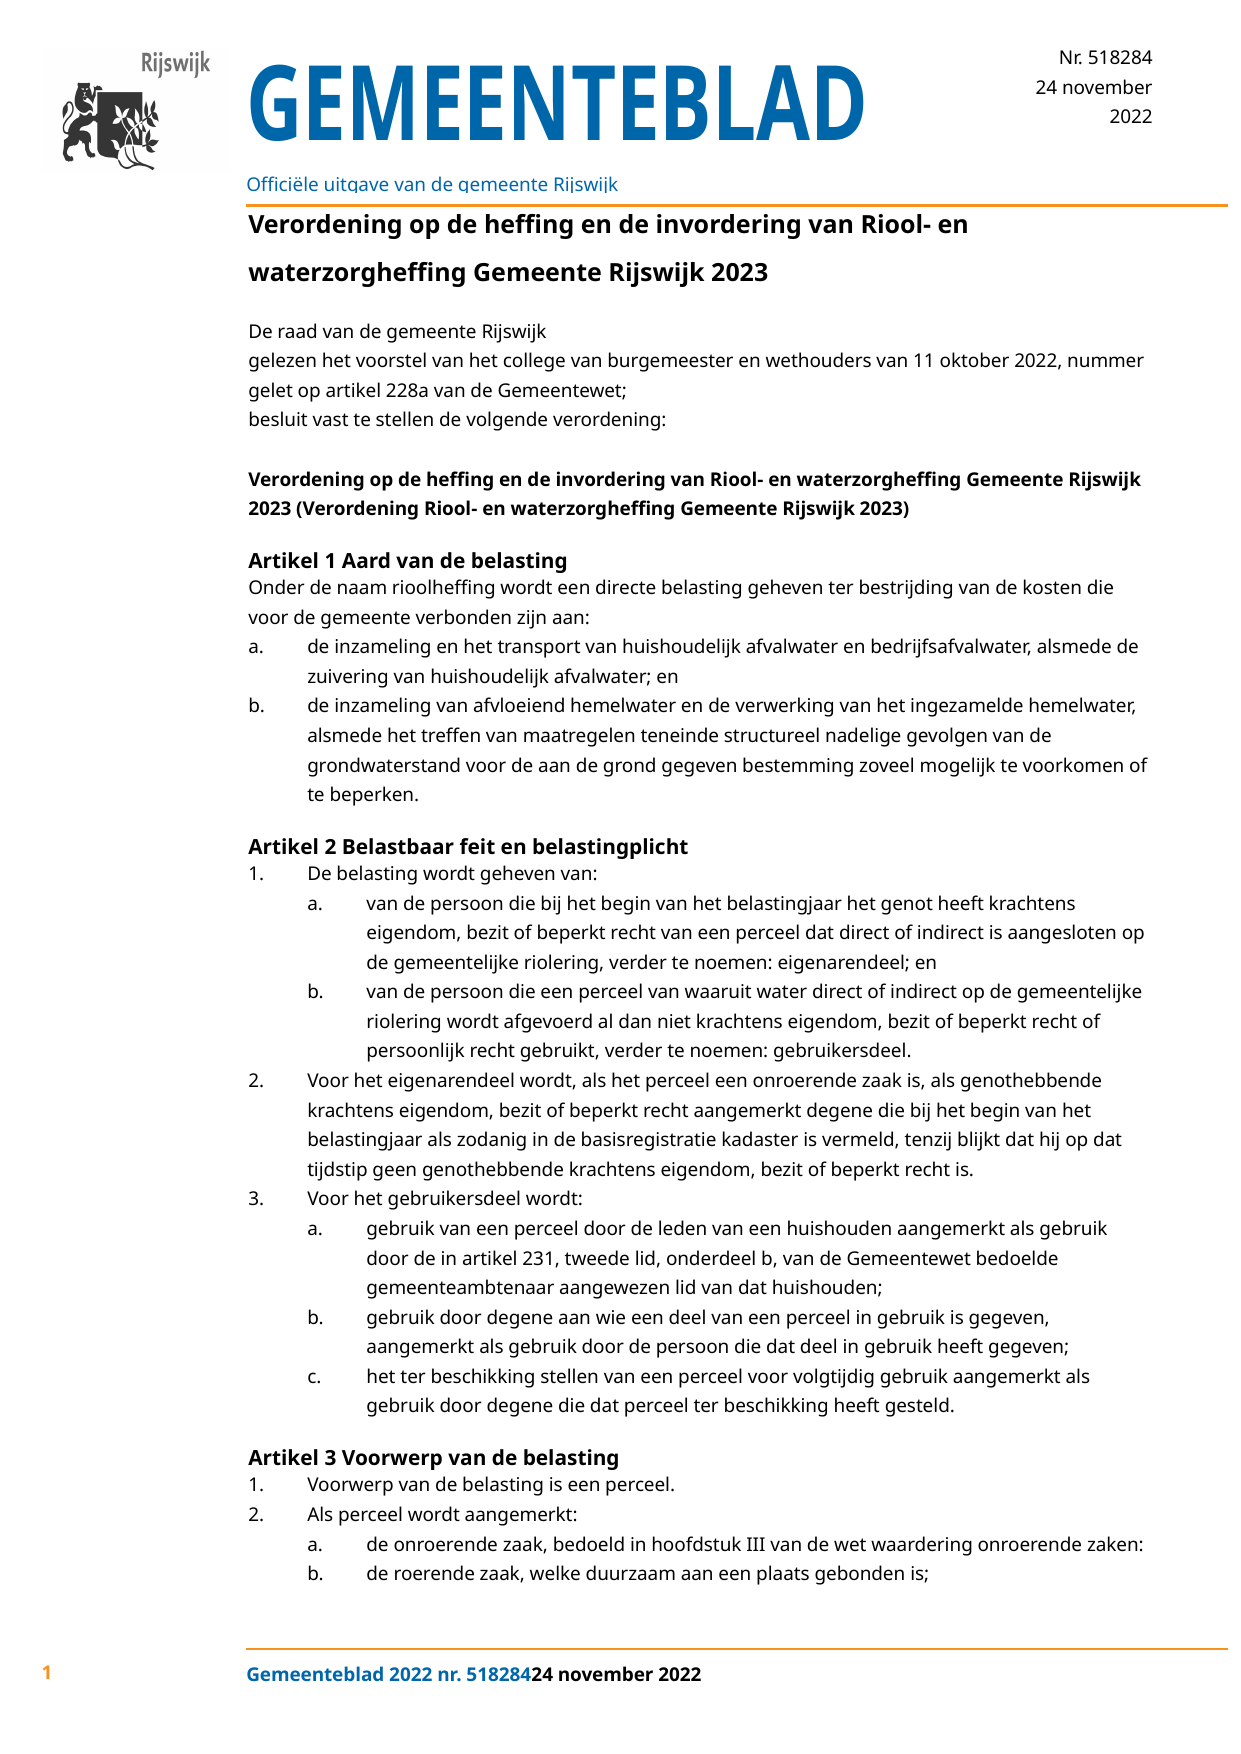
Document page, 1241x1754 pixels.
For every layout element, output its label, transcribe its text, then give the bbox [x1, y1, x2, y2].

text Artikel 3 Voorwerp van de belasting [248, 1443, 1152, 1472]
list de roerende zaak, welke duurzaam aan een plaats gebonden is; [307, 1560, 1152, 1586]
list Als perceel wordt aangemerkt: [248, 1501, 1152, 1527]
list de onroerende zaak, bedoeld in hoofdstuk III van de wet waardering onroerende zaken: [307, 1531, 1152, 1556]
text Verordening op de heffing en de invordering van Riool- en waterzorgheffing Gemeente Rijswijk 2023 [248, 207, 1152, 288]
list gebruik van een perceel door de leden van een huishouden aangemerkt als gebruik door de in artikel 231, tweede lid, onderdeel b, van de Gemeentewet bedoelde gemeenteambtenaar aangewezen lid van dat huishouden; [307, 1215, 1152, 1300]
list gebruik door degene aan wie een deel van een perceel in gebruik is gegeven, aangemerkt als gebruik door de persoon die dat deel in gebruik heeft gegeven; [307, 1304, 1152, 1359]
text gelet op artikel 228a van de Gemeentewet; [248, 377, 1152, 403]
list van de persoon die bij het begin van het belastingjaar het genot heeft krachtens eigendom, bezit of beperkt recht van een perceel dat direct of indirect is aangesloten op de gemeentelijke riolering, verder te noemen: eigenarendeel; en [307, 890, 1152, 975]
text Verordening op de heffing en de invordering van Riool- en waterzorgheffing Gemeente Rijswijk 2023 (Verordening Riool- en waterzorgheffing Gemeente Rijswijk 2023) [248, 466, 1152, 521]
picture [41, 47, 231, 172]
text gelezen het voorstel van het college van burgemeester en wethouders van 11 oktober 2022, nummer [248, 347, 1152, 373]
list de inzameling en het transport van huishoudelijk afvalwater en bedrijfsafvalwater, alsmede de zuivering van huishoudelijk afvalwater; en [248, 633, 1152, 689]
text Artikel 1 Aard van de belasting [248, 546, 1152, 574]
list Voor het eigenarendeel wordt, als het perceel een onroerende zaak is, als genothebbende krachtens eigendom, bezit of beperkt recht aangemerkt degene die bij het begin van het belastingjaar als zodanig in de basisregistratie kadaster is vermeld, tenzij blijkt dat hij op dat tijdstip geen genothebbende krachtens eigendom, bezit of beperkt recht is. [248, 1067, 1152, 1182]
list Voorwerp van de belasting is een perceel. [248, 1472, 1152, 1497]
list het ter beschikking stellen van een perceel voor volgtijdig gebruik aangemerkt als gebruik door degene die dat perceel ter beschikking heeft gesteld. [307, 1363, 1152, 1418]
text besluit vast te stellen de volgende verordening: [248, 407, 1152, 432]
text De raad van de gemeente Rijswijk [248, 318, 1152, 344]
list De belasting wordt geheven van: [248, 860, 1152, 886]
text Onder de naam rioolheffing wordt een directe belasting geheven ter bestrijding van de kosten die voor de gemeente verbonden zijn aan: [248, 574, 1152, 629]
list Voor het gebruikersdeel wordt: [248, 1186, 1152, 1211]
list van de persoon die een perceel van waaruit water direct of indirect op de gemeentelijke riolering wordt afgevoerd al dan niet krachtens eigendom, bezit of beperkt recht of persoonlijk recht gebruikt, verder te noemen: gebruikersdeel. [307, 978, 1152, 1063]
list de inzameling van afvloeiend hemelwater en de verwerking van het ingezamelde hemelwater, alsmede het treffen van maatregelen teneinde structureel nadelige gevolgen van de grondwaterstand voor de aan de grond gegeven bestemming zoveel mogelijk te voorkomen of te beperken. [248, 693, 1152, 807]
text Artikel 2 Belastbaar feit en belastingplicht [248, 832, 1152, 860]
